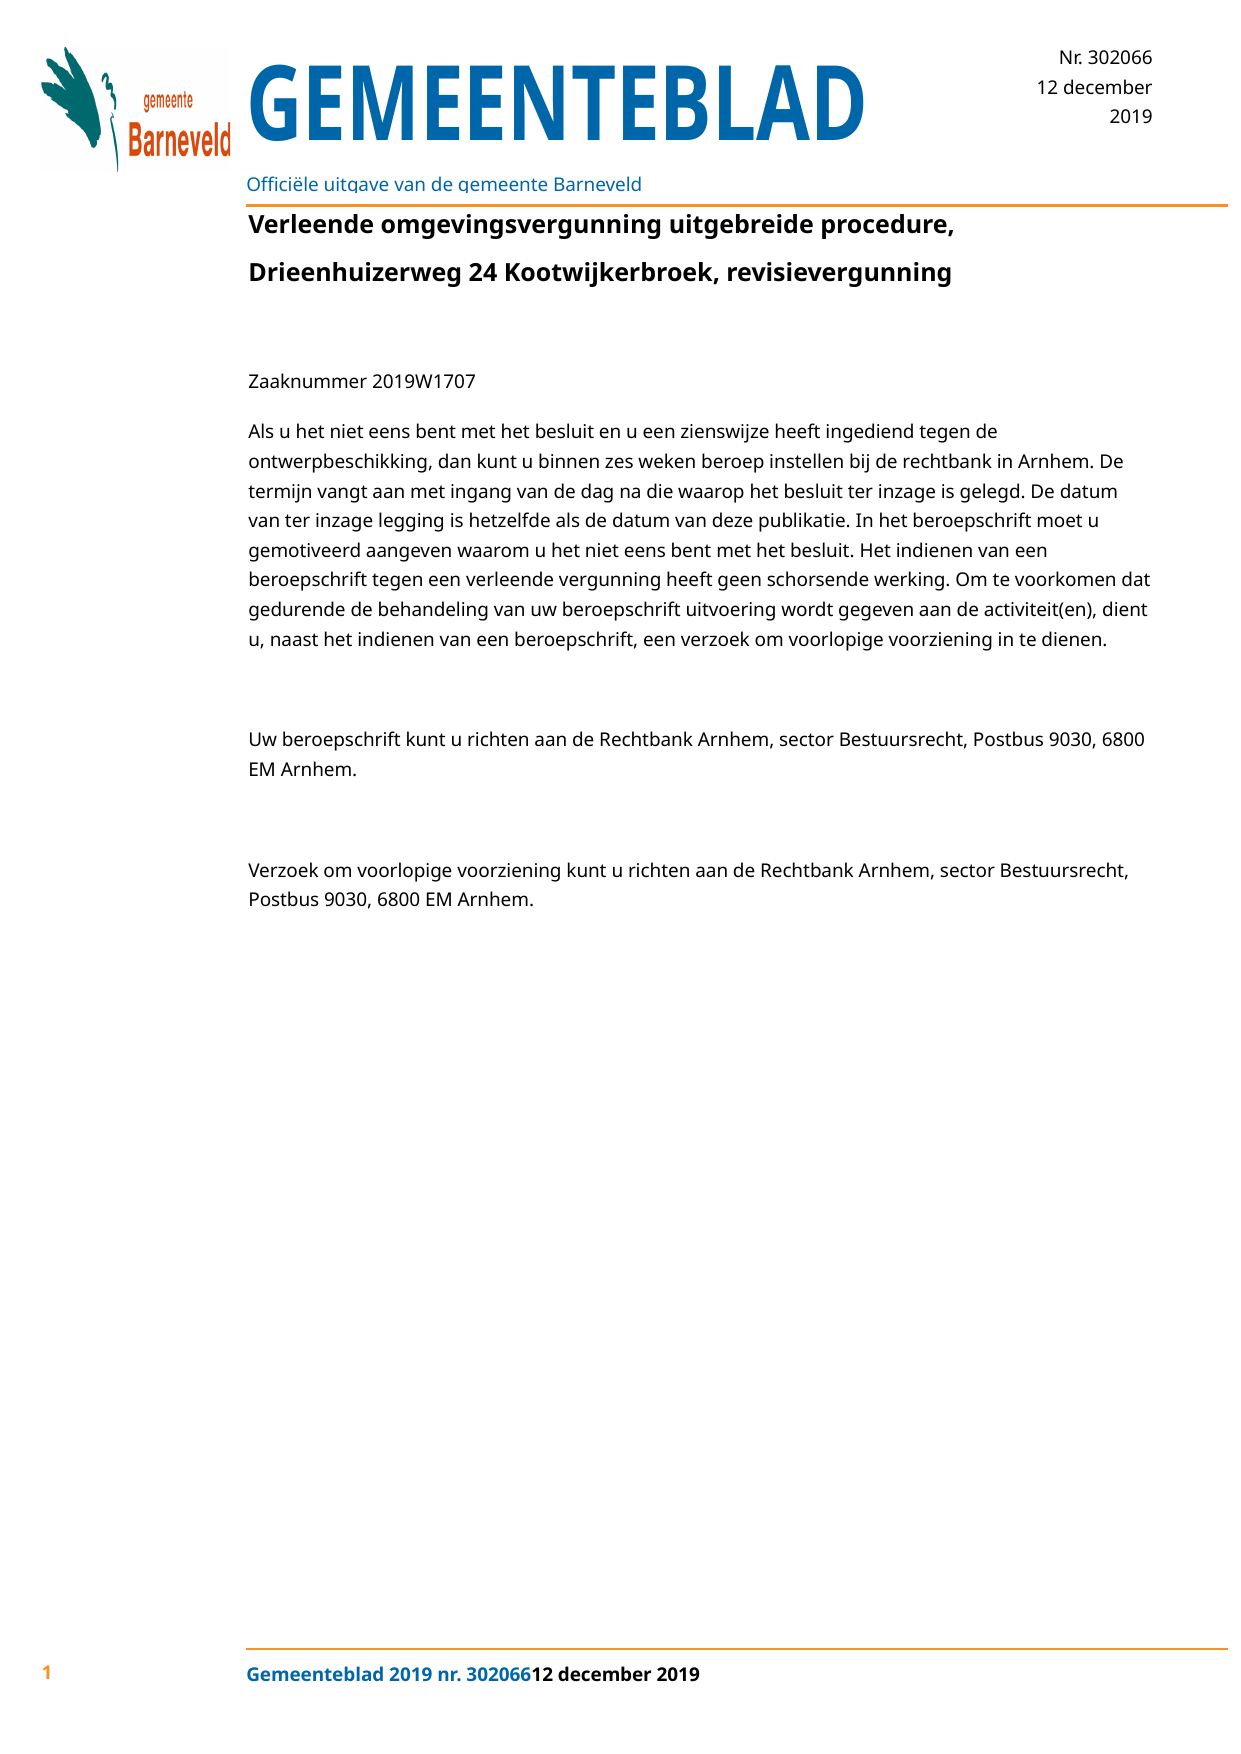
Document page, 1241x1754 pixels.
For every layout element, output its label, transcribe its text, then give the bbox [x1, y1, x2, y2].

text Als u het niet eens bent met het besluit en u een zienswijze heeft ingediend tegen de ontwerpbeschikking, dan kunt u binnen zes weken beroep instellen bij de rechtbank in Arnhem. De termijn vangt aan met ingang van de dag na die waarop het besluit ter inzage is gelegd. De datum van ter inzage legging is hetzelfde als de datum van deze publikatie. In het beroepschrift moet u gemotiveerd aangeven waarom u het niet eens bent met het besluit. Het indienen van een beroepschrift tegen een verleende vergunning heeft geen schorsende werking. Om te voorkomen dat gedurende de behandeling van uw beroepschrift uitvoering wordt gegeven aan de activiteit(en), dient u, naast het indienen van een beroepschrift, een verzoek om voorlopige voorziening in te dienen. [248, 419, 1152, 652]
text Verzoek om voorlopige voorziening kunt u richten aan de Rechtbank Arnhem, sector Bestuursrecht, Postbus 9030, 6800 EM Arnhem. [248, 857, 1152, 912]
picture [41, 47, 231, 172]
text Verleende omgevingsvergunning uitgebreide procedure, Drieenhuizerweg 24 Kootwijkerbroek, revisievergunning [248, 207, 1152, 288]
text Uw beroepschrift kunt u richten aan de Rechtbank Arnhem, sector Bestuursrecht, Postbus 9030, 6800 EM Arnhem. [248, 727, 1152, 782]
text Zaaknummer 2019W1707 [248, 368, 1152, 394]
